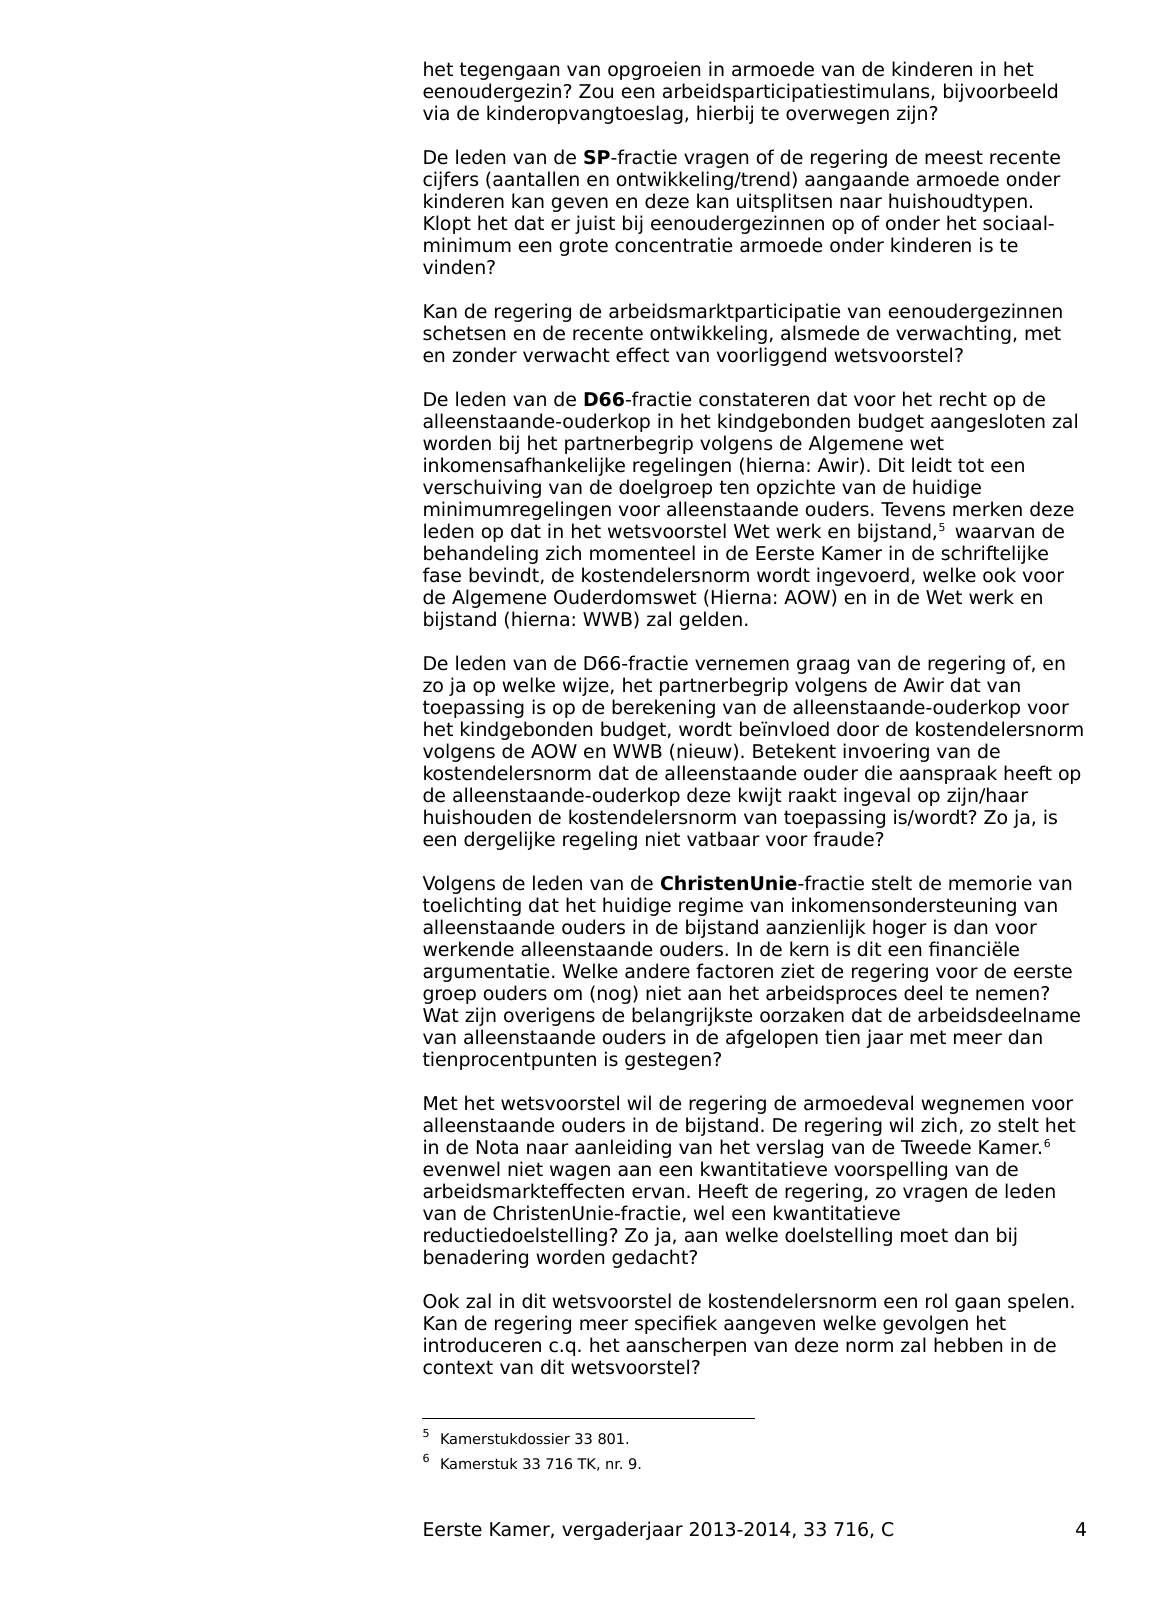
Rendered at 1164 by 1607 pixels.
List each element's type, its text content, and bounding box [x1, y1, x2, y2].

text De leden van de SP-fractie vragen of de regering de meest recente cijfers (aantallen en ontwikkeling/trend) aangaande armoede onder kinderen kan geven en deze kan uitsplitsen naar huishoudtypen. Klopt het dat er juist bij eenoudergezinnen op of onder het sociaal-minimum een grote concentratie armoede onder kinderen is te vinden? [422, 147, 1087, 279]
text Kamerstukdossier 33 801. [422, 1427, 1087, 1449]
text Kan de regering de arbeidsmarktparticipatie van eenoudergezinnen schetsen en de recente ontwikkeling, alsmede de verwachting, met en zonder verwacht effect van voorliggend wetsvoorstel? [422, 301, 1087, 367]
text Kamerstuk 33 716 TK, nr. 9. [422, 1452, 1087, 1474]
text Ook zal in dit wetsvoorstel de kostendelersnorm een rol gaan spelen. Kan de regering meer specifiek aangeven welke gevolgen het introduceren c.q. het aanscherpen van deze norm zal hebben in de context van dit wetsvoorstel? [422, 1291, 1087, 1379]
text Met het wetsvoorstel wil de regering de armoedeval wegnemen voor alleenstaande ouders in de bijstand. De regering wil zich, zo stelt het in de Nota naar aanleiding van het verslag van de Tweede Kamer. evenwel niet wagen aan een kwantitatieve voorspelling van de arbeidsmarkteffecten ervan. Heeft de regering, zo vragen de leden van de ChristenUnie-fractie, wel een kwantitatieve reductiedoelstelling? Zo ja, aan welke doelstelling moet dan bij benadering worden gedacht? [422, 1093, 1087, 1269]
text De leden van de D66-fractie vernemen graag van de regering of, en zo ja op welke wijze, het partnerbegrip volgens de Awir dat van toepassing is op de berekening van de alleenstaande-ouderkop voor het kindgebonden budget, wordt beïnvloed door de kostendelersnorm volgens de AOW en WWB (nieuw). Betekent invoering van de kostendelersnorm dat de alleenstaande ouder die aanspraak heeft op de alleenstaande-ouderkop deze kwijt raakt ingeval op zijn/haar huishouden de kostendelersnorm van toepassing is/wordt? Zo ja, is een dergelijke regeling niet vatbaar voor fraude? [422, 653, 1087, 851]
text Volgens de leden van de ChristenUnie-fractie stelt de memorie van toelichting dat het huidige regime van inkomensondersteuning van alleenstaande ouders in de bijstand aanzienlijk hoger is dan voor werkende alleenstaande ouders. In de kern is dit een financiële argumentatie. Welke andere factoren ziet de regering voor de eerste groep ouders om (nog) niet aan het arbeidsproces deel te nemen? Wat zijn overigens de belangrijkste oorzaken dat de arbeidsdeelname van alleenstaande ouders in de afgelopen tien jaar met meer dan tienprocentpunten is gestegen? [422, 873, 1087, 1071]
text De leden van de D66-fractie constateren dat voor het recht op de alleenstaande-ouderkop in het kindgebonden budget aangesloten zal worden bij het partnerbegrip volgens de Algemene wet inkomensafhankelijke regelingen (hierna: Awir). Dit leidt tot een verschuiving van de doelgroep ten opzichte van de huidige minimumregelingen voor alleenstaande ouders. Tevens merken deze leden op dat in het wetsvoorstel Wet werk en bijstand, waarvan de behandeling zich momenteel in de Eerste Kamer in de schriftelijke fase bevindt, de kostendelersnorm wordt ingevoerd, welke ook voor de Algemene Ouderdomswet (Hierna: AOW) en in de Wet werk en bijstand (hierna: WWB) zal gelden. [422, 389, 1087, 631]
text het tegengaan van opgroeien in armoede van de kinderen in het eenoudergezin? Zou een arbeidsparticipatiestimulans, bijvoorbeeld via de kinderopvangtoeslag, hierbij te overwegen zijn? [422, 59, 1087, 125]
